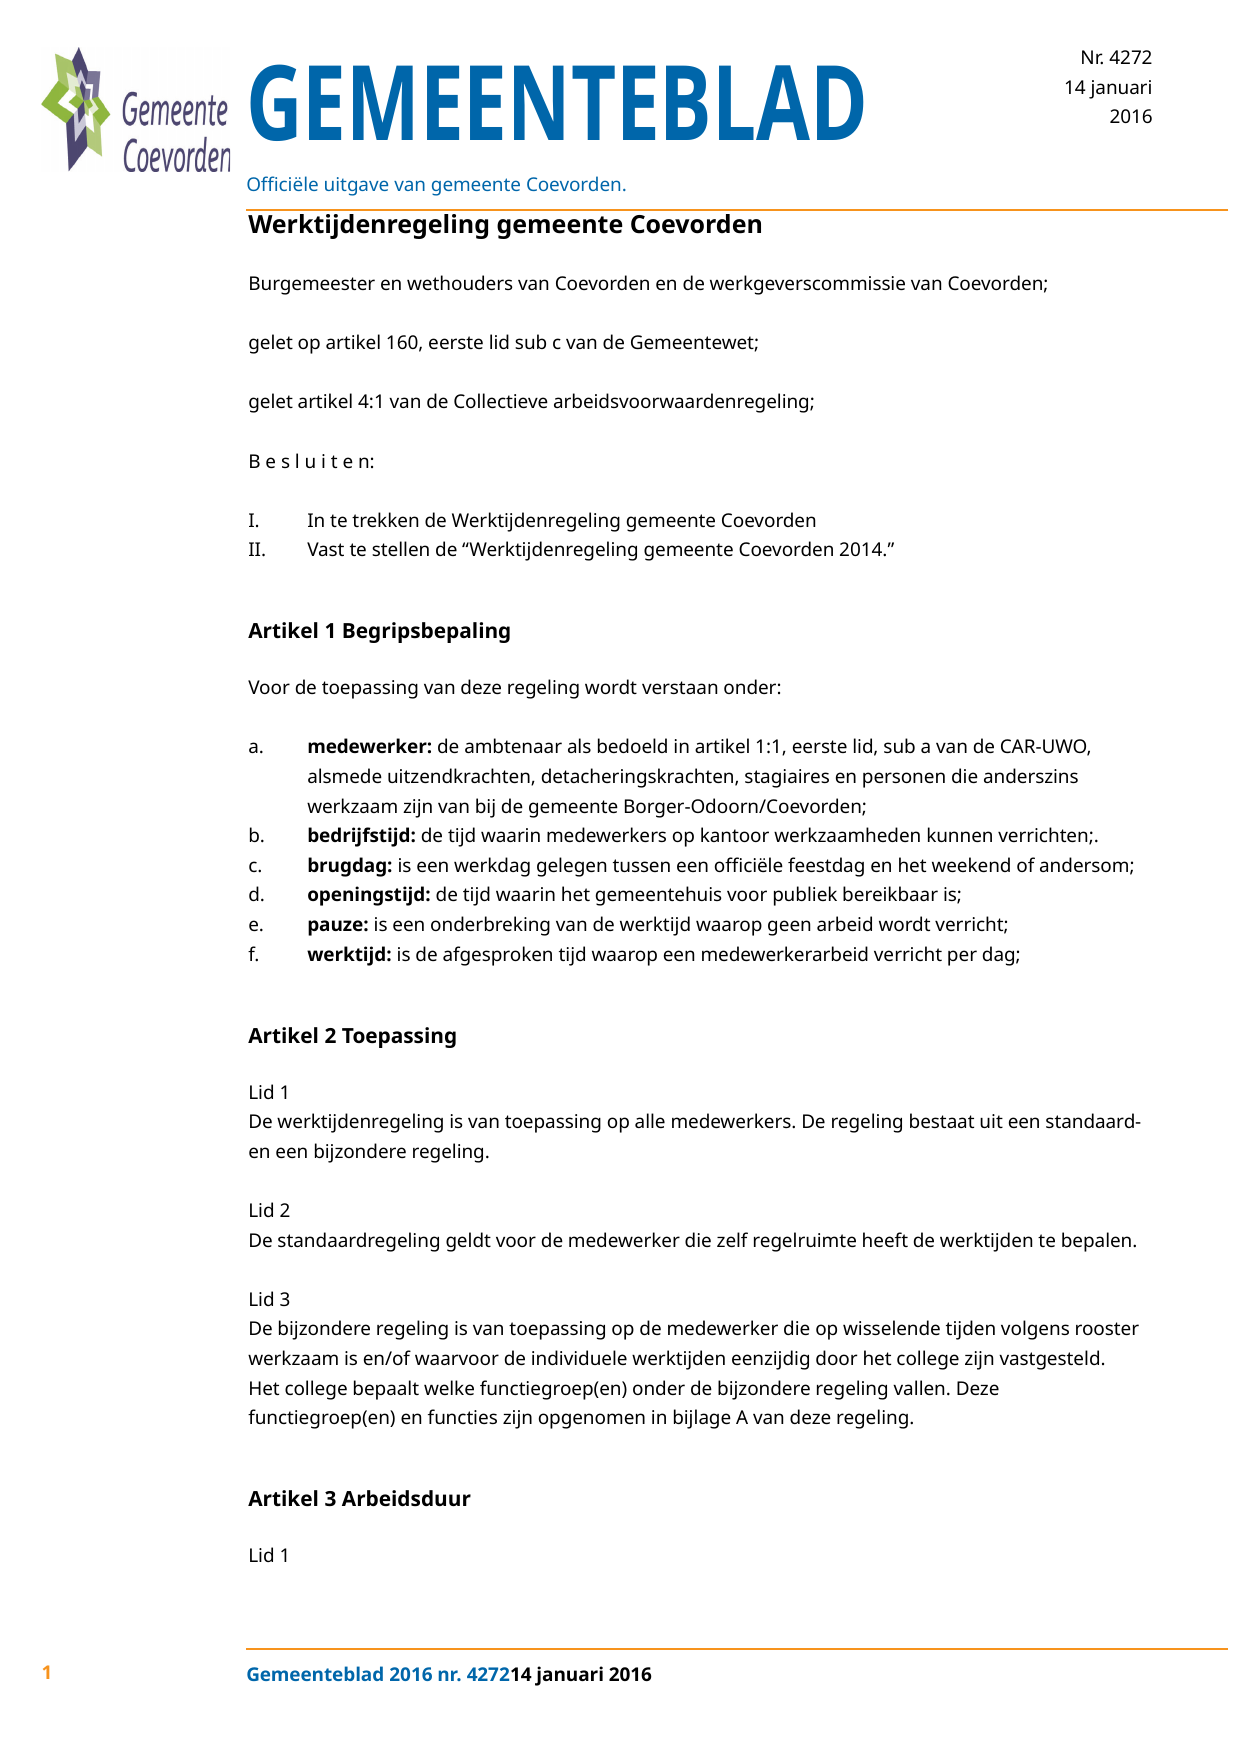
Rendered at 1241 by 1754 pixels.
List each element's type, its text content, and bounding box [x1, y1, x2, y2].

text Het college bepaalt welke functiegroep(en) onder de bijzondere regeling vallen. Deze functiegroep(en) en functies zijn opgenomen in bijlage A van deze regeling. [248, 1375, 1152, 1430]
text Lid 3 [248, 1286, 1152, 1312]
text Artikel 1 Begripsbepaling [248, 617, 1152, 645]
text Werktijdenregeling gemeente Coevorden [248, 211, 1152, 241]
list medewerker: de ambtenaar als bedoeld in artikel 1:1, eerste lid, sub a van de CAR-UWO, alsmede uitzendkrachten, detacheringskrachten, stagiaires en personen die anderszins werkzaam zijn van bij de gemeente Borger-Odoorn/Coevorden; [248, 734, 1152, 819]
list openingstijd: de tijd waarin het gemeentehuis voor publiek bereikbaar is; [248, 882, 1152, 907]
list brugdag: is een werkdag gelegen tussen een officiële feestdag en het weekend of andersom; [248, 852, 1152, 878]
text gelet artikel 4:1 van de Collectieve arbeidsvoorwaardenregeling; [248, 389, 1152, 414]
text De standaardregeling geldt voor de medewerker die zelf regelruimte heeft de werktijden te bepalen. [248, 1227, 1152, 1252]
text De werktijdenregeling is van toepassing op alle medewerkers. De regeling bestaat uit een standaard- en een bijzondere regeling. [248, 1108, 1152, 1164]
list Vast te stellen de “Werktijdenregeling gemeente Coevorden 2014.” [248, 537, 1152, 562]
text De bijzondere regeling is van toepassing op de medewerker die op wisselende tijden volgens rooster werkzaam is en/of waarvoor de individuele werktijden eenzijdig door het college zijn vastgesteld. [248, 1316, 1152, 1371]
text Lid 1 [248, 1079, 1152, 1104]
text Lid 2 [248, 1197, 1152, 1223]
text gelet op artikel 160, eerste lid sub c van de Gemeentewet; [248, 329, 1152, 355]
text Lid 1 [248, 1542, 1152, 1568]
text Burgemeester en wethouders van Coevorden en de werkgeverscommissie van Coevorden; [248, 270, 1152, 296]
text Voor de toepassing van deze regeling wordt verstaan onder: [248, 674, 1152, 700]
text Artikel 3 Arbeidsduur [248, 1484, 1152, 1513]
text B e s l u i t e n: [248, 448, 1152, 473]
list bedrijfstijd: de tijd waarin medewerkers op kantoor werkzaamheden kunnen verrichten;. [248, 822, 1152, 848]
list In te trekken de Werktijdenregeling gemeente Coevorden [248, 507, 1152, 533]
list werktijd: is de afgesproken tijd waarop een medewerkerarbeid verricht per dag; [248, 941, 1152, 967]
text Artikel 2 Toepassing [248, 1021, 1152, 1049]
picture [41, 47, 231, 172]
list pauze: is een onderbreking van de werktijd waarop geen arbeid wordt verricht; [248, 911, 1152, 937]
